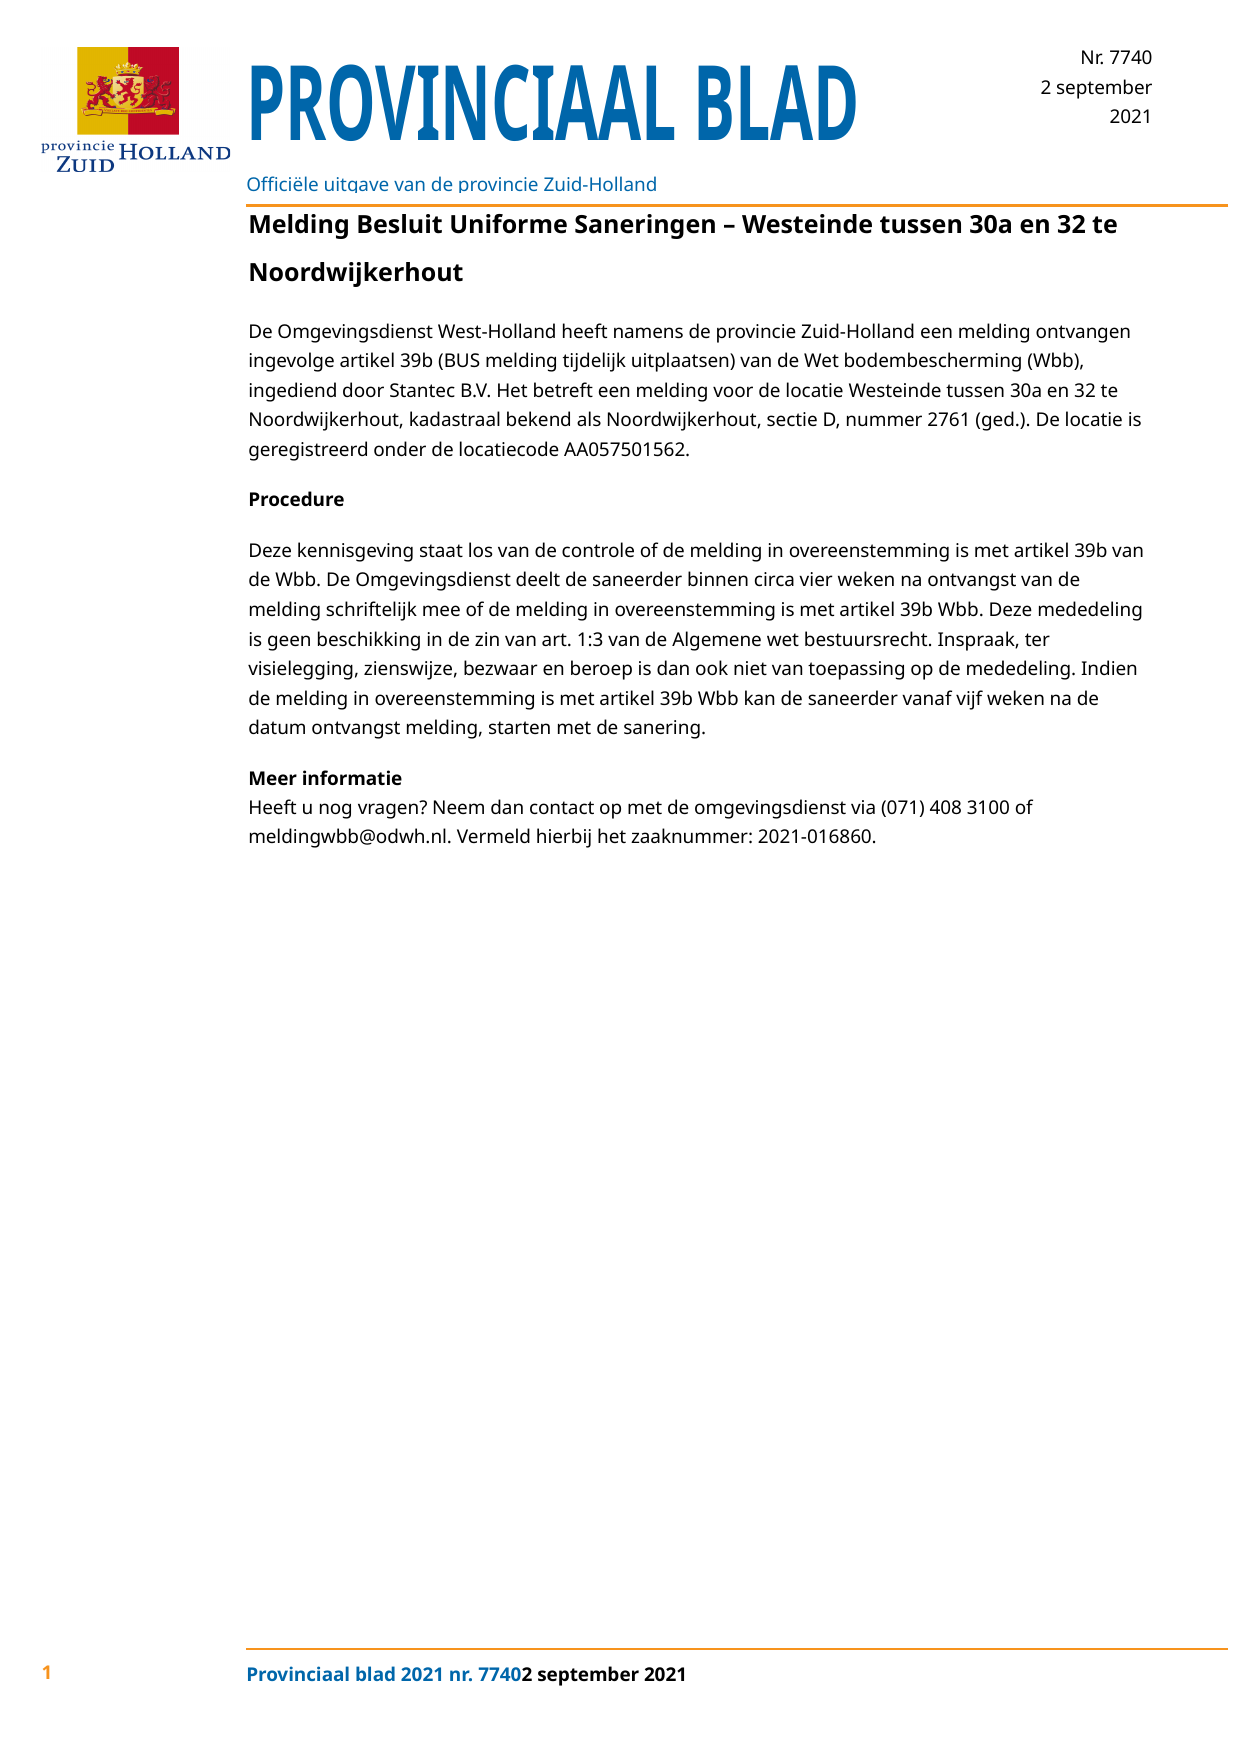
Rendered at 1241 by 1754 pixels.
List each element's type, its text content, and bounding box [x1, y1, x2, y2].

text Melding Besluit Uniforme Saneringen – Westeinde tussen 30a en 32 te Noordwijkerhout [248, 207, 1152, 288]
text Deze kennisgeving staat los van de controle of de melding in overeenstemming is met artikel 39b van de Wbb. De Omgevingsdienst deelt de saneerder binnen circa vier weken na ontvangst van de melding schriftelijk mee of de melding in overeenstemming is met artikel 39b Wbb. Deze mededeling is geen beschikking in de zin van art. 1:3 van de Algemene wet bestuursrecht. Inspraak, ter visielegging, zienswijze, bezwaar en beroep is dan ook niet van toepassing op de mededeling. Indien de melding in overeenstemming is met artikel 39b Wbb kan de saneerder vanaf vijf weken na de datum ontvangst melding, starten met de sanering. [248, 537, 1152, 740]
table_header Meer informatie [248, 765, 1152, 791]
text De Omgevingsdienst West-Holland heeft namens de provincie Zuid-Holland een melding ontvangen ingevolge artikel 39b (BUS melding tijdelijk uitplaatsen) van de Wet bodembescherming (Wbb), ingediend door Stantec B.V. Het betreft een melding voor de locatie Westeinde tussen 30a en 32 te Noordwijkerhout, kadastraal bekend als Noordwijkerhout, sectie D, nummer 2761 (ged.). De locatie is geregistreerd onder de locatiecode AA057501562. [248, 318, 1152, 462]
picture [41, 47, 231, 172]
text Procedure [248, 487, 1152, 512]
text Heeft u nog vragen? Neem dan contact op met de omgevingsdienst via (071) 408 3100 of meldingwbb@odwh.nl. Vermeld hierbij het zaaknummer: 2021-016860. [248, 794, 1152, 849]
